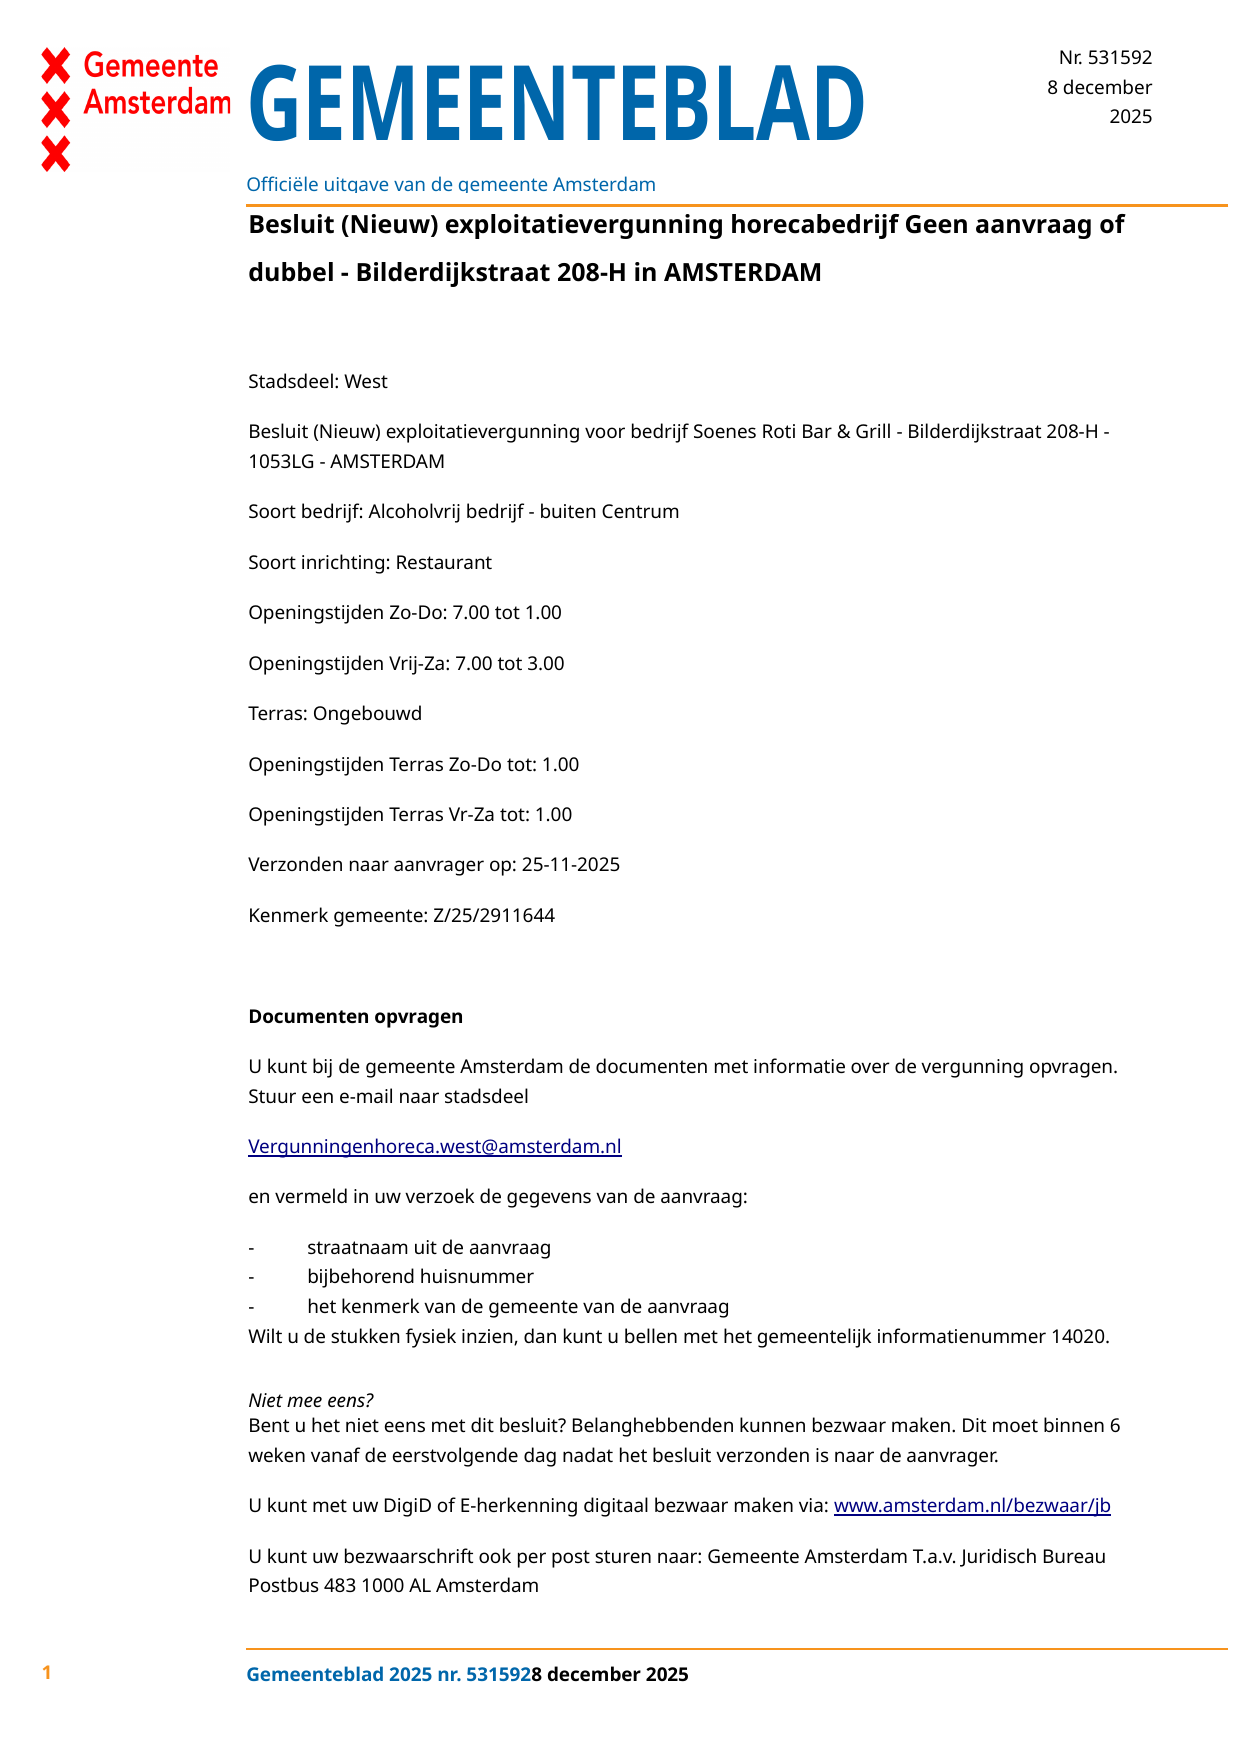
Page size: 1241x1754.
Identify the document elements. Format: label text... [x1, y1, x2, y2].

text Kenmerk gemeente: Z/25/2911644 [248, 902, 1152, 928]
text Besluit (Nieuw) exploitatievergunning horecabedrijf Geen aanvraag of dubbel - Bilderdijkstraat 208-H in AMSTERDAM [248, 207, 1152, 288]
text Documenten opvragen [248, 1003, 1152, 1029]
text U kunt met uw DigiD of E-herkenning digitaal bezwaar maken via: www.amsterdam.nl/bezwaar/jb [248, 1493, 1152, 1518]
text U kunt uw bezwaarschrift ook per post sturen naar: Gemeente Amsterdam T.a.v. Juridisch Bureau Postbus 483 1000 AL Amsterdam [248, 1543, 1152, 1598]
text Niet mee eens? [248, 1387, 1152, 1413]
text Terras: Ongebouwd [248, 700, 1152, 726]
list straatnaam uit de aanvraag [248, 1234, 1152, 1260]
text Stadsdeel: West [248, 368, 1152, 394]
text Vergunningenhoreca.west@amsterdam.nl [248, 1133, 1152, 1159]
text Soort inrichting: Restaurant [248, 549, 1152, 575]
list bijbehorend huisnummer [248, 1264, 1152, 1289]
list het kenmerk van de gemeente van de aanvraag [248, 1293, 1152, 1319]
text Openingstijden Terras Zo-Do tot: 1.00 [248, 751, 1152, 777]
text en vermeld in uw verzoek de gegevens van de aanvraag: [248, 1184, 1152, 1209]
text Soort bedrijf: Alcoholvrij bedrijf - buiten Centrum [248, 499, 1152, 524]
text Wilt u de stukken fysiek inzien, dan kunt u bellen met het gemeentelijk informatienummer 14020. [248, 1323, 1152, 1349]
picture [41, 47, 231, 172]
text U kunt bij de gemeente Amsterdam de documenten met informatie over de vergunning opvragen. Stuur een e-mail naar stadsdeel [248, 1053, 1152, 1109]
text Openingstijden Vrij-Za: 7.00 tot 3.00 [248, 650, 1152, 676]
text Openingstijden Terras Vr-Za tot: 1.00 [248, 801, 1152, 827]
text Openingstijden Zo-Do: 7.00 tot 1.00 [248, 599, 1152, 625]
text Besluit (Nieuw) exploitatievergunning voor bedrijf Soenes Roti Bar & Grill - Bilderdijkstraat 208-H - 1053LG - AMSTERDAM [248, 419, 1152, 474]
text Verzonden naar aanvrager op: 25-11-2025 [248, 852, 1152, 877]
text Bent u het niet eens met dit besluit? Belanghebbenden kunnen bezwaar maken. Dit moet binnen 6 weken vanaf de eerstvolgende dag nadat het besluit verzonden is naar de aanvrager. [248, 1413, 1152, 1468]
